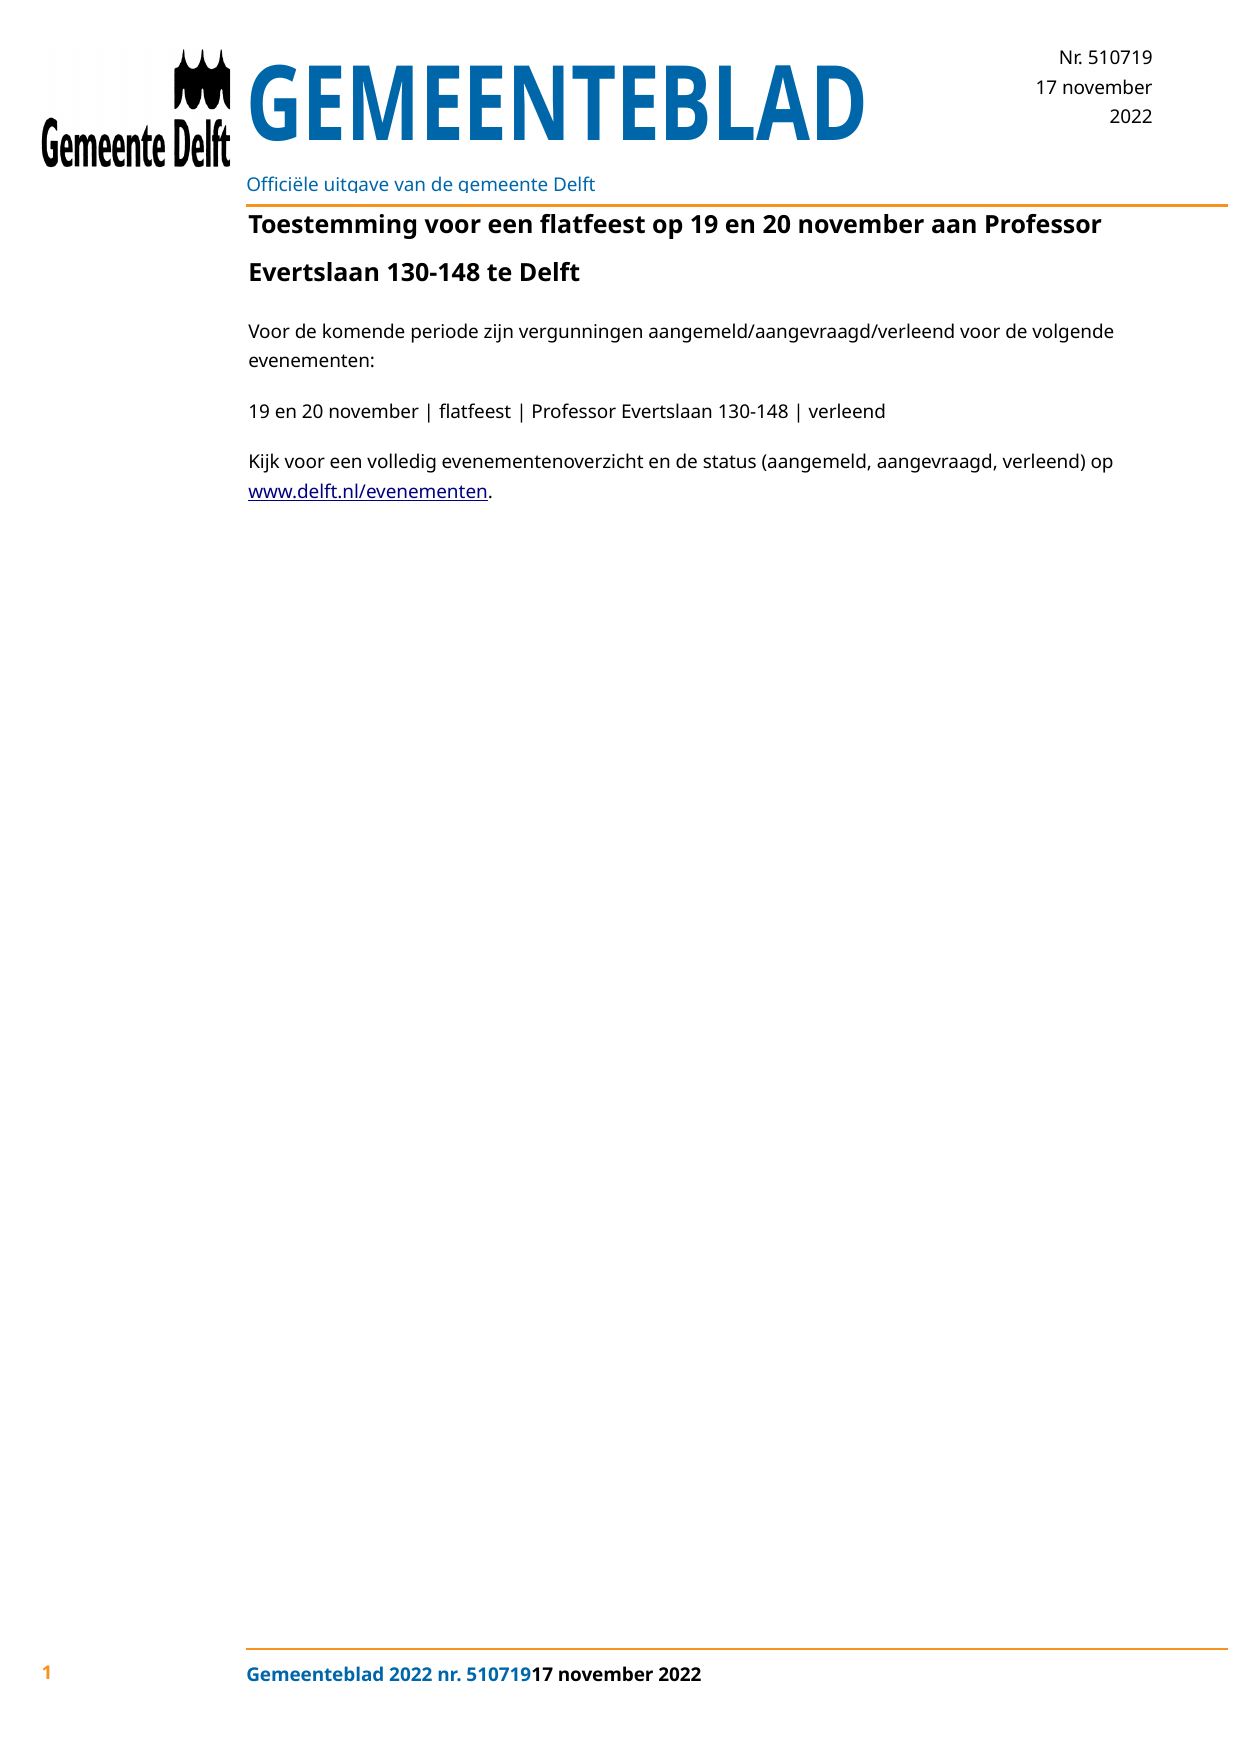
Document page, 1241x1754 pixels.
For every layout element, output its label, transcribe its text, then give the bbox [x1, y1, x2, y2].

text Toestemming voor een flatfeest op 19 en 20 november aan Professor Evertslaan 130-148 te Delft [248, 207, 1152, 288]
text Kijk voor een volledig evenementenoverzicht en de status (aangemeld, aangevraagd, verleend) op www.delft.nl/evenementen. [248, 448, 1152, 504]
text Voor de komende periode zijn vergunningen aangemeld/aangevraagd/verleend voor de volgende evenementen: [248, 318, 1152, 373]
picture [41, 47, 231, 172]
text 19 en 20 november | flatfeest | Professor Evertslaan 130-148 | verleend [248, 398, 1152, 424]
